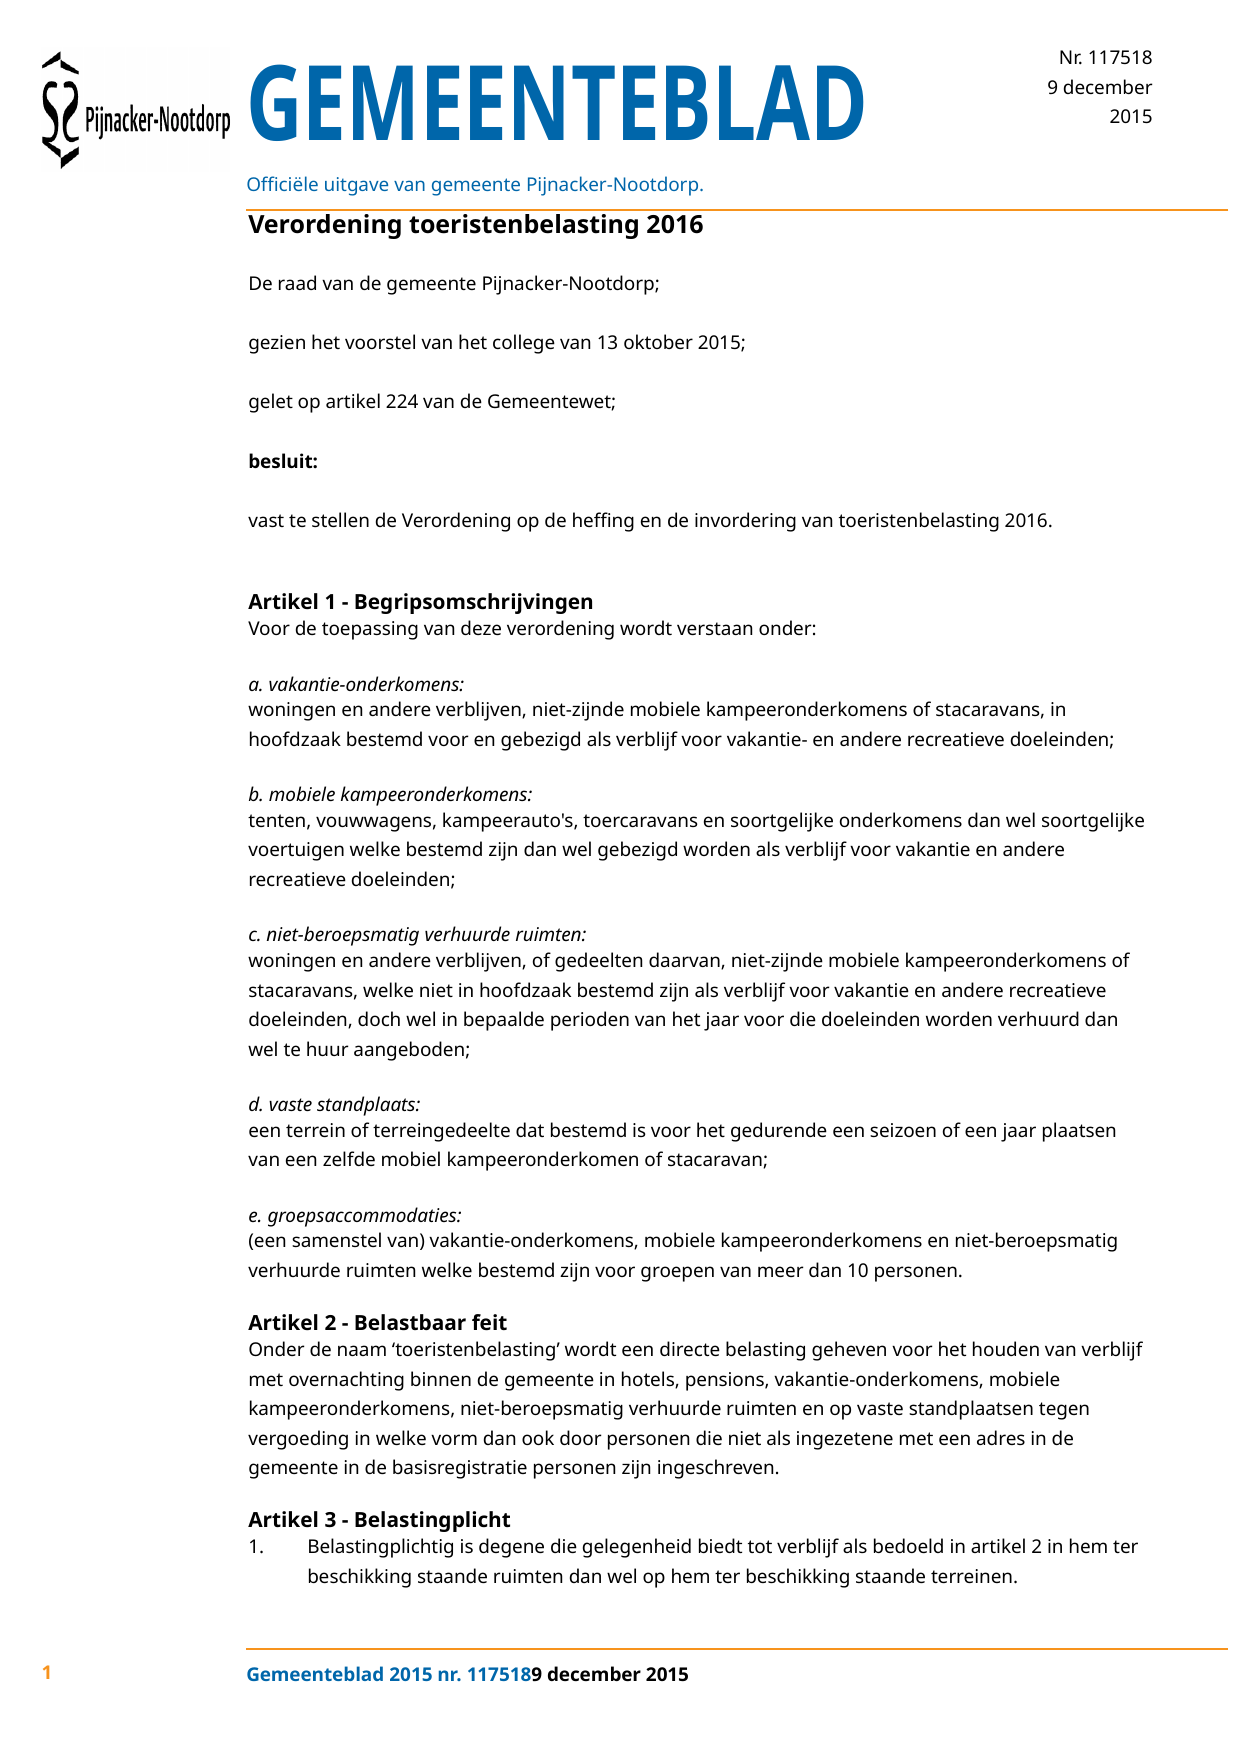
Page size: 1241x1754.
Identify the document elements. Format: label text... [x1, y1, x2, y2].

text tenten, vouwwagens, kampeerauto's, toercaravans en soortgelijke onderkomens dan wel soortgelijke voertuigen welke bestemd zijn dan wel gebezigd worden als verblijf voor vakantie en andere recreatieve doeleinden; [248, 807, 1152, 892]
text c. niet-beroepsmatig verhuurde ruimten: [248, 922, 1152, 947]
text een terrein of terreingedeelte dat bestemd is voor het gedurende een seizoen of een jaar plaatsen van een zelfde mobiel kampeeronderkomen of stacaravan; [248, 1117, 1152, 1172]
text gezien het voorstel van het college van 13 oktober 2015; [248, 329, 1152, 355]
list Belastingplichtig is degene die gelegenheid biedt tot verblijf als bedoeld in artikel 2 in hem ter beschikking staande ruimten dan wel op hem ter beschikking staande terreinen. [248, 1533, 1152, 1589]
text Artikel 3 - Belastingplicht [248, 1505, 1152, 1533]
text (een samenstel van) vakantie-onderkomens, mobiele kampeeronderkomens en niet-beroepsmatig verhuurde ruimten welke bestemd zijn voor groepen van meer dan 10 personen. [248, 1228, 1152, 1283]
text woningen en andere verblijven, niet-zijnde mobiele kampeeronderkomens of stacaravans, in hoofdzaak bestemd voor en gebezigd als verblijf voor vakantie- en andere recreatieve doeleinden; [248, 696, 1152, 752]
text De raad van de gemeente Pijnacker-Nootdorp; [248, 270, 1152, 296]
text Onder de naam ‘toeristenbelasting’ wordt een directe belasting geheven voor het houden van verblijf met overnachting binnen de gemeente in hotels, pensions, vakantie-onderkomens, mobiele kampeeronderkomens, niet-beroepsmatig verhuurde ruimten en op vaste standplaatsen tegen vergoeding in welke vorm dan ook door personen die niet als ingezetene met een adres in de gemeente in de basisregistratie personen zijn ingeschreven. [248, 1336, 1152, 1480]
text woningen en andere verblijven, of gedeelten daarvan, niet-zijnde mobiele kampeeronderkomens of stacaravans, welke niet in hoofdzaak bestemd zijn als verblijf voor vakantie en andere recreatieve doeleinden, doch wel in bepaalde perioden van het jaar voor die doeleinden worden verhuurd dan wel te huur aangeboden; [248, 947, 1152, 1062]
text Artikel 2 - Belastbaar feit [248, 1308, 1152, 1336]
text d. vaste standplaats: [248, 1091, 1152, 1117]
text vast te stellen de Verordening op de heffing en de invordering van toeristenbelasting 2016. [248, 507, 1152, 533]
picture [41, 47, 231, 172]
text besluit: [248, 448, 1152, 473]
text a. vakantie-onderkomens: [248, 671, 1152, 696]
text b. mobiele kampeeronderkomens: [248, 781, 1152, 807]
text Verordening toeristenbelasting 2016 [248, 211, 1152, 241]
text Artikel 1 - Begripsomschrijvingen [248, 587, 1152, 615]
text Voor de toepassing van deze verordening wordt verstaan onder: [248, 615, 1152, 641]
text e. groepsaccommodaties: [248, 1202, 1152, 1228]
text gelet op artikel 224 van de Gemeentewet; [248, 389, 1152, 414]
